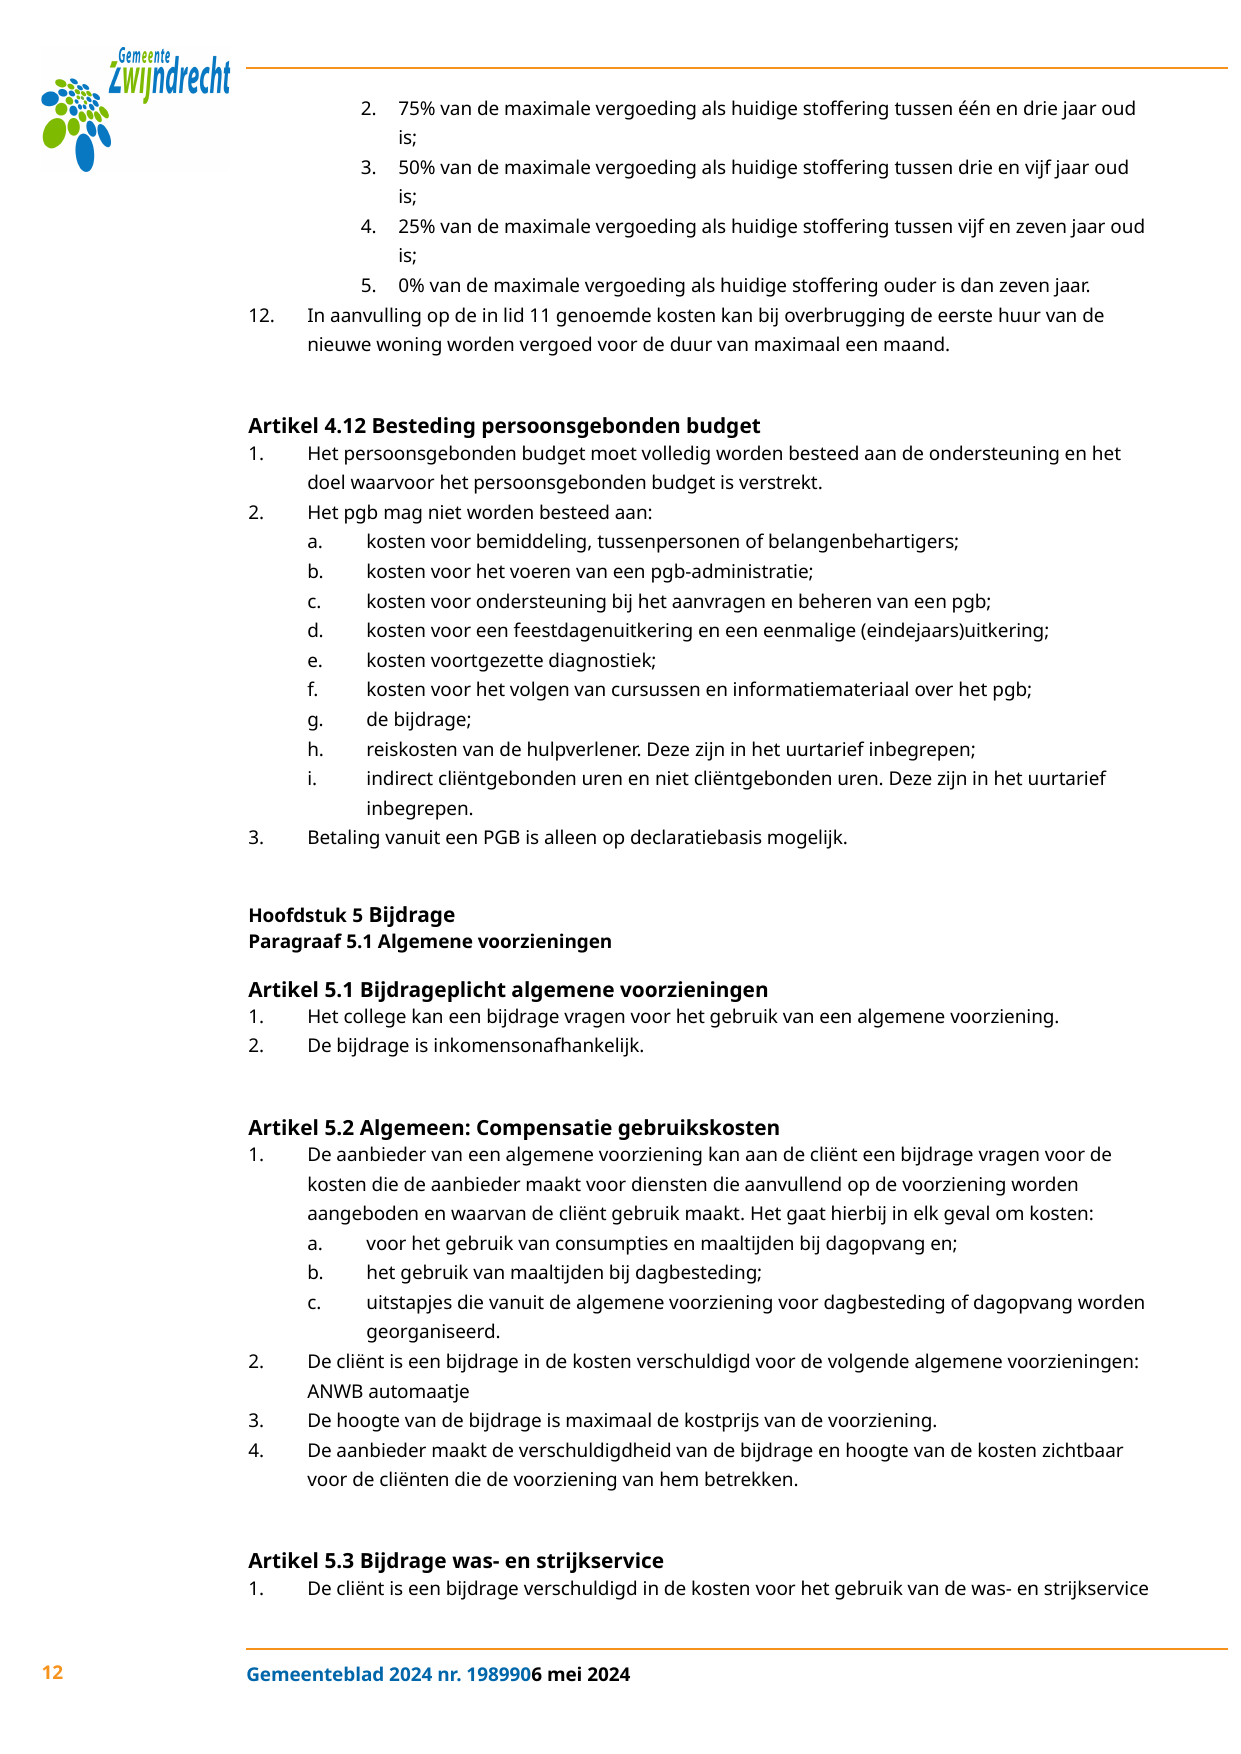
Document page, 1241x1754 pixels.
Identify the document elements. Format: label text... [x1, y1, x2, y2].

text Artikel 5.2 Algemeen: Compensatie gebruikskosten [248, 1113, 1152, 1141]
list 25% van de maximale vergoeding als huidige stoffering tussen vijf en zeven jaar oud is; [361, 213, 1152, 268]
list De cliënt is een bijdrage verschuldigd in de kosten voor het gebruik van de was- en strijkservice [248, 1575, 1152, 1601]
list 0% van de maximale vergoeding als huidige stoffering ouder is dan zeven jaar. [361, 272, 1152, 298]
list Betaling vanuit een PGB is alleen op declaratiebasis mogelijk. [248, 824, 1152, 850]
text Artikel 5.3 Bijdrage was- en strijkservice [248, 1547, 1152, 1575]
text Artikel 4.12 Besteding persoonsgebonden budget [248, 411, 1152, 440]
list kosten voor een feestdagenuitkering en een eenmalige (eindejaars)uitkering; [307, 617, 1152, 643]
list reiskosten van de hulpverlener. Deze zijn in het uurtarief inbegrepen; [307, 736, 1152, 761]
text Paragraaf 5.1 Algemene voorzieningen [248, 928, 1152, 954]
list Het pgb mag niet worden besteed aan: [248, 499, 1152, 525]
list kosten voor het volgen van cursussen en informatiemateriaal over het pgb; [307, 677, 1152, 702]
picture [41, 47, 231, 172]
list uitstapjes die vanuit de algemene voorziening voor dagbesteding of dagopvang worden georganiseerd. [307, 1289, 1152, 1344]
list De aanbieder maakt de verschuldigdheid van de bijdrage en hoogte van de kosten zichtbaar voor de cliënten die de voorziening van hem betrekken. [248, 1437, 1152, 1492]
list de bijdrage; [307, 706, 1152, 732]
text Hoofdstuk 5 Bijdrage [248, 900, 1152, 928]
list De bijdrage is inkomensonafhankelijk. [248, 1033, 1152, 1058]
list 50% van de maximale vergoeding als huidige stoffering tussen drie en vijf jaar oud is; [361, 154, 1152, 209]
list De hoogte van de bijdrage is maximaal de kostprijs van de voorziening. [248, 1407, 1152, 1433]
list kosten voor bemiddeling, tussenpersonen of belangenbehartigers; [307, 529, 1152, 554]
list Het college kan een bijdrage vragen voor het gebruik van een algemene voorziening. [248, 1003, 1152, 1029]
text Artikel 5.1 Bijdrageplicht algemene voorzieningen [248, 975, 1152, 1003]
list In aanvulling op de in lid 11 genoemde kosten kan bij overbrugging de eerste huur van de nieuwe woning worden vergoed voor de duur van maximaal een maand. [248, 302, 1152, 357]
list 75% van de maximale vergoeding als huidige stoffering tussen één en drie jaar oud is; [361, 95, 1152, 150]
list Het persoonsgebonden budget moet volledig worden besteed aan de ondersteuning en het doel waarvoor het persoonsgebonden budget is verstrekt. [248, 440, 1152, 495]
list kosten voortgezette diagnostiek; [307, 647, 1152, 673]
list het gebruik van maaltijden bij dagbesteding; [307, 1259, 1152, 1285]
list indirect cliëntgebonden uren en niet cliëntgebonden uren. Deze zijn in het uurtarief inbegrepen. [307, 765, 1152, 821]
list kosten voor het voeren van een pgb-administratie; [307, 558, 1152, 584]
list De cliënt is een bijdrage in de kosten verschuldigd voor de volgende algemene voorzieningen: ANWB automaatje [248, 1348, 1152, 1403]
list De aanbieder van een algemene voorziening kan aan de cliënt een bijdrage vragen voor de kosten die de aanbieder maakt voor diensten die aanvullend op de voorziening worden aangeboden en waarvan de cliënt gebruik maakt. Het gaat hierbij in elk geval om kosten: [248, 1141, 1152, 1226]
list voor het gebruik van consumpties en maaltijden bij dagopvang en; [307, 1230, 1152, 1256]
list kosten voor ondersteuning bij het aanvragen en beheren van een pgb; [307, 588, 1152, 613]
